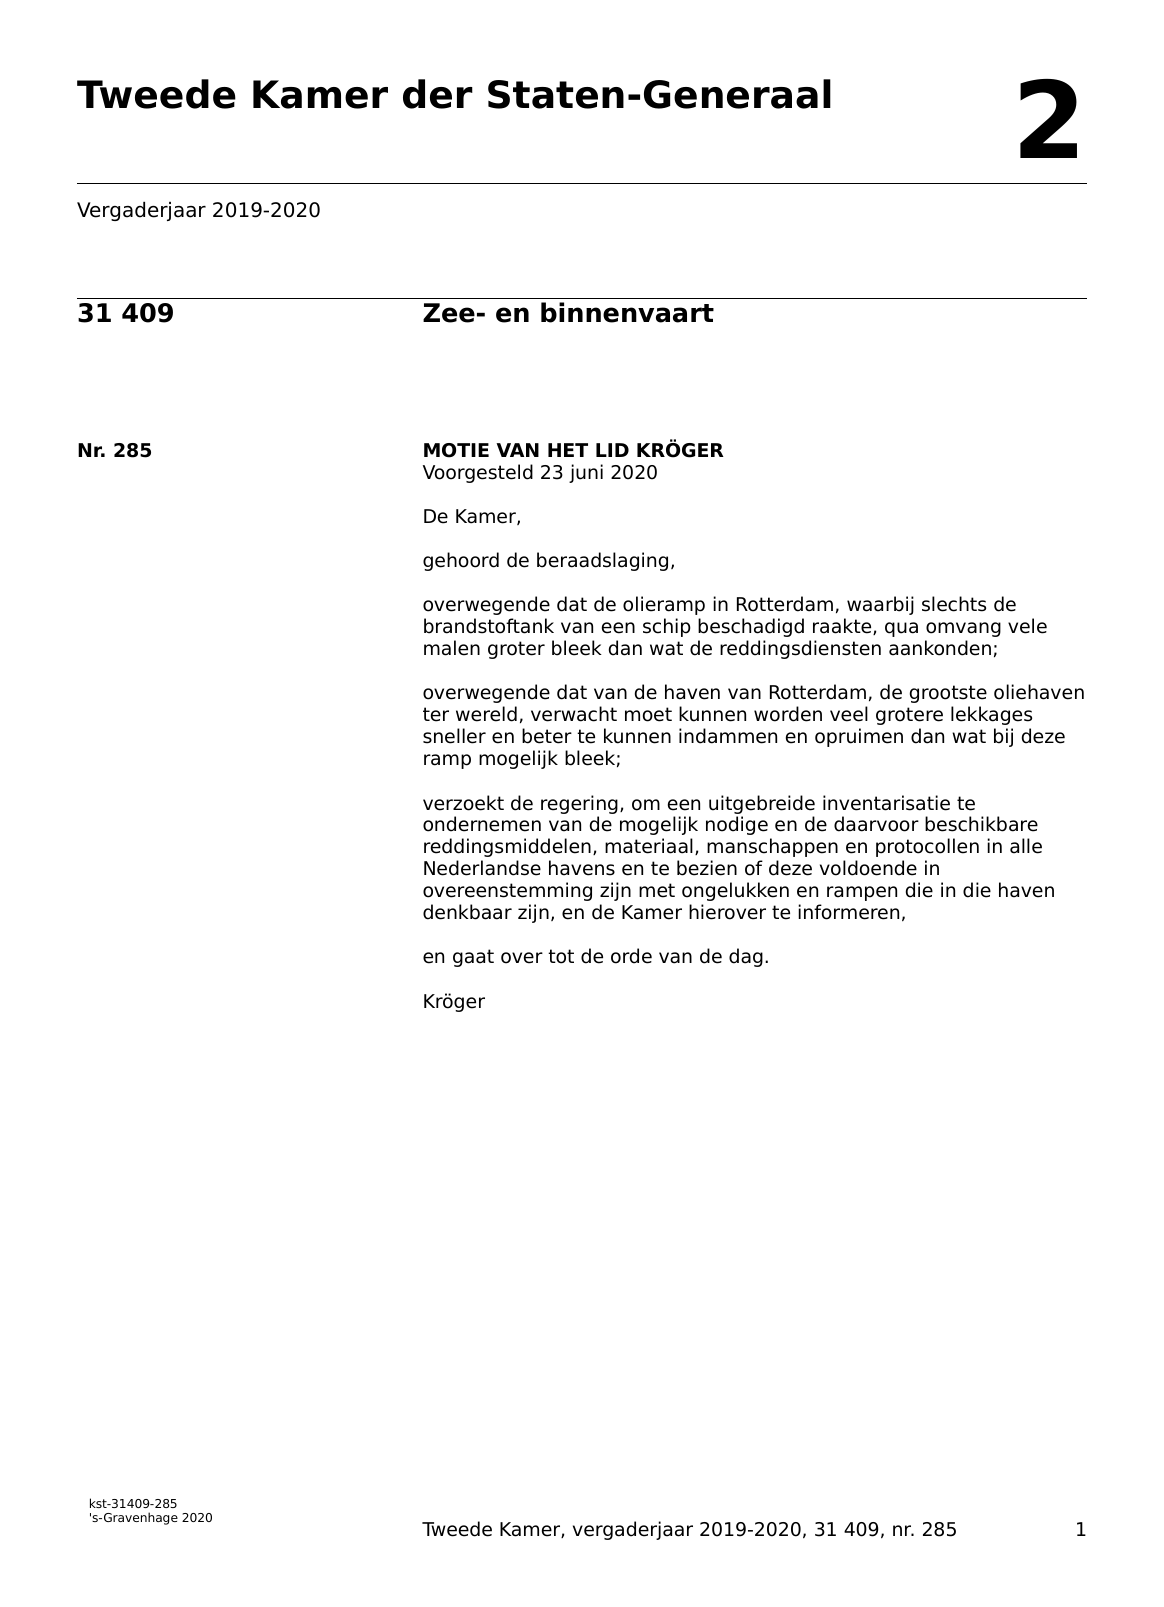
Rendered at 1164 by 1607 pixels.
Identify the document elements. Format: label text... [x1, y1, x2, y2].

text 's-Gravenhage 2020 [88, 1511, 323, 1525]
text Voorgesteld 23 juni 2020 [422, 462, 1087, 484]
table_header Tweede Kamer der Staten-Generaal [77, 59, 886, 183]
text verzoekt de regering, om een uitgebreide inventarisatie te ondernemen van de mogelijk nodige en de daarvoor beschikbare reddingsmiddelen, materiaal, manschappen en protocollen in alle Nederlandse havens en te bezien of deze voldoende in overeenstemming zijn met ongelukken en rampen die in die haven denkbaar zijn, en de Kamer hierover te informeren, [422, 792, 1087, 924]
subtitle Nr. 285 MOTIE VAN HET LID KRÖGER [77, 440, 1087, 462]
text gehoord de beraadslaging, [422, 550, 1087, 572]
text kst-31409-285 [88, 1497, 323, 1511]
table_cell Vergaderjaar 2019-2020 [77, 184, 1087, 298]
text en gaat over tot de orde van de dag. [422, 946, 1087, 968]
text overwegende dat de olieramp in Rotterdam, waarbij slechts de brandstoftank van een schip beschadigd raakte, qua omvang vele malen groter bleek dan wat de reddingsdiensten aankonden; [422, 594, 1087, 660]
table_header 2 [886, 59, 1087, 183]
text Kröger [422, 991, 1087, 1013]
text overwegende dat van de haven van Rotterdam, de grootste oliehaven ter wereld, verwacht moet kunnen worden veel grotere lekkages sneller en beter te kunnen indammen en opruimen dan wat bij deze ramp mogelijk bleek; [422, 682, 1087, 770]
text De Kamer, [422, 506, 1087, 528]
subtitle 31 409 Zee- en binnenvaart [77, 299, 1087, 329]
